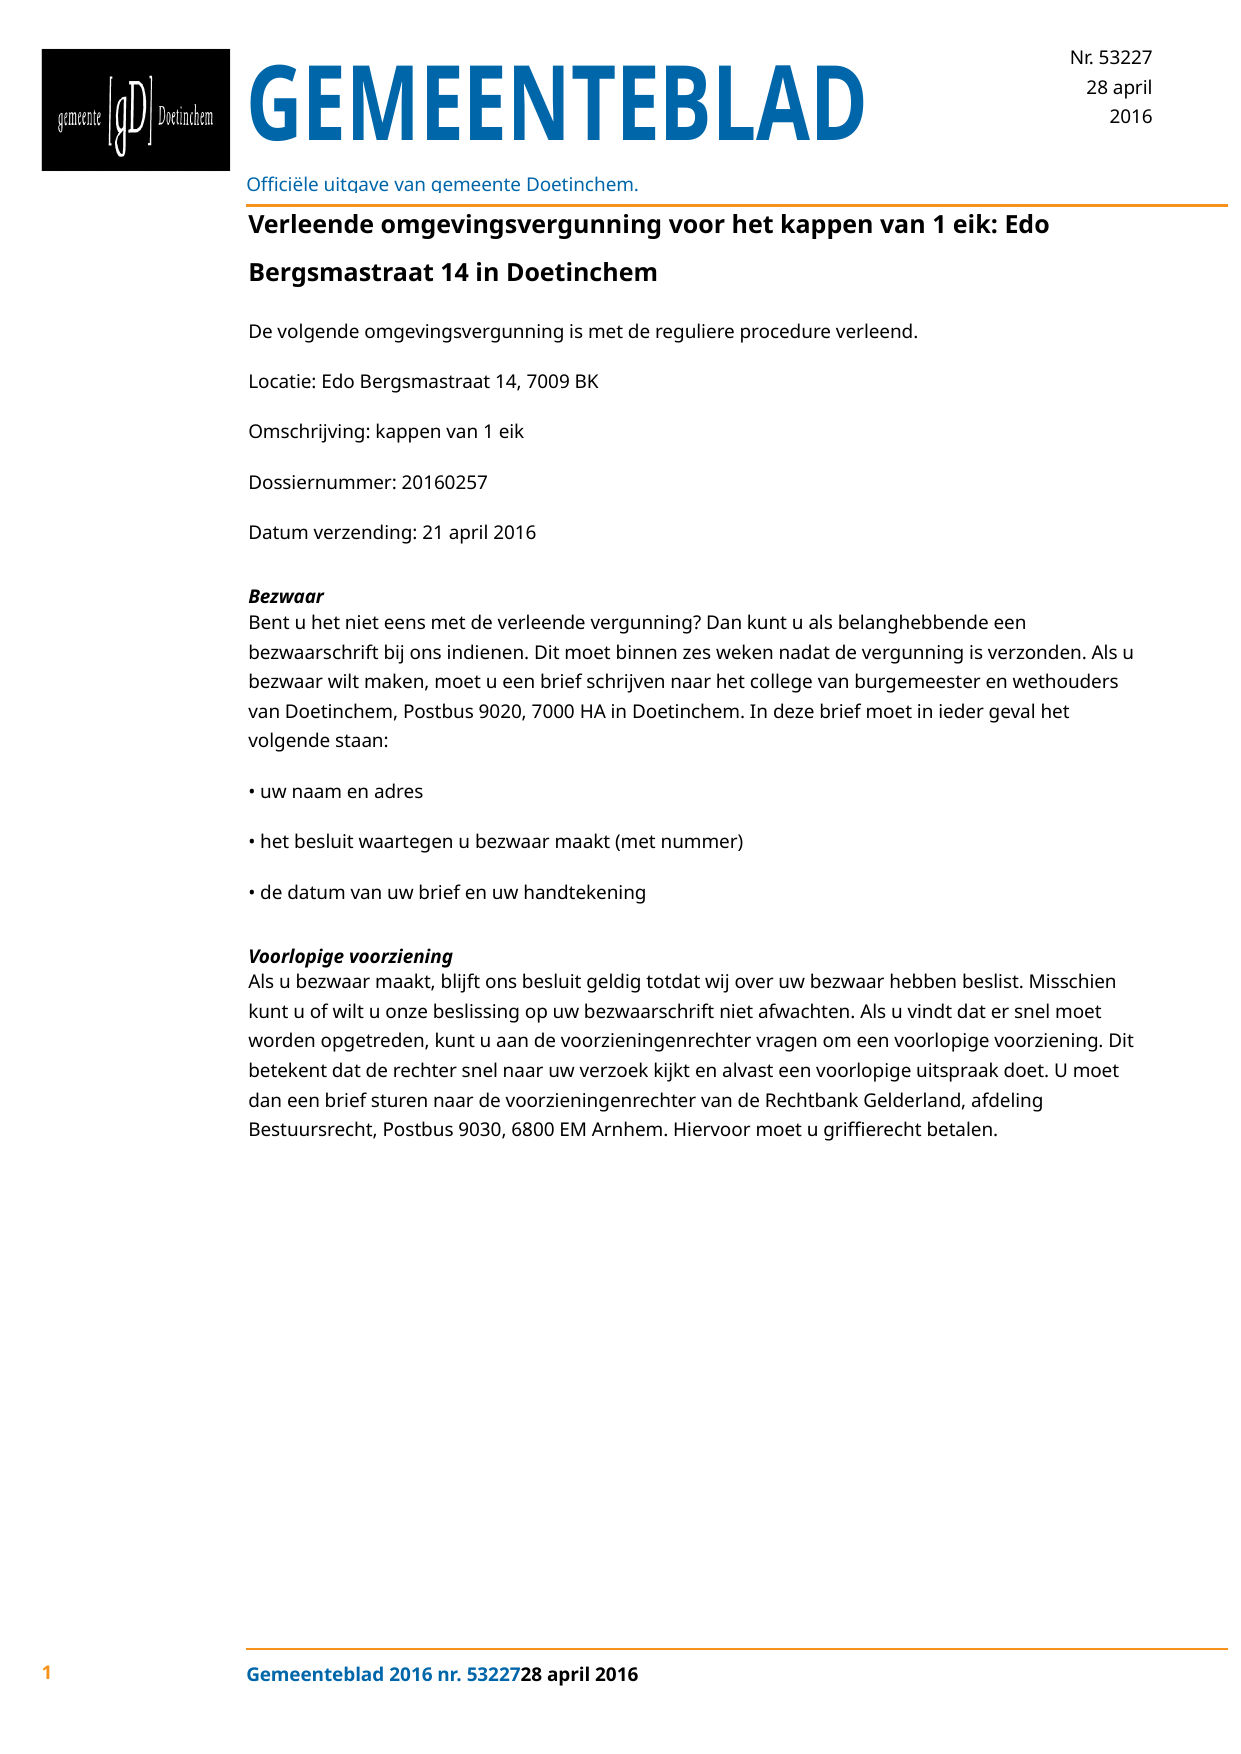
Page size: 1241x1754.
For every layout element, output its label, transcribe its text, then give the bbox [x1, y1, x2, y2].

text De volgende omgevingsvergunning is met de reguliere procedure verleend. [248, 318, 1152, 344]
text Verleende omgevingsvergunning voor het kappen van 1 eik: Edo Bergsmastraat 14 in Doetinchem [248, 207, 1152, 288]
text Omschrijving: kappen van 1 eik [248, 419, 1152, 444]
text Dossiernummer: 20160257 [248, 469, 1152, 495]
text Bezwaar [248, 583, 1152, 609]
text Voorlopige voorziening [248, 943, 1152, 968]
text Als u bezwaar maakt, blijft ons besluit geldig totdat wij over uw bezwaar hebben beslist. Misschien kunt u of wilt u onze beslissing op uw bezwaarschrift niet afwachten. Als u vindt dat er snel moet worden opgetreden, kunt u aan de voorzieningenrechter vragen om een voorlopige voorziening. Dit betekent dat de rechter snel naar uw verzoek kijkt en alvast een voorlopige uitspraak doet. U moet dan een brief sturen naar de voorzieningenrechter van de Rechtbank Gelderland, afdeling Bestuursrecht, Postbus 9030, 6800 EM Arnhem. Hiervoor moet u griffierecht betalen. [248, 968, 1152, 1142]
text Bent u het niet eens met de verleende vergunning? Dan kunt u als belanghebbende een bezwaarschrift bij ons indienen. Dit moet binnen zes weken nadat de vergunning is verzonden. Als u bezwaar wilt maken, moet u een brief schrijven naar het college van burgemeester en wethouders van Doetinchem, Postbus 9020, 7000 HA in Doetinchem. In deze brief moet in ieder geval het volgende staan: [248, 609, 1152, 753]
text • het besluit waartegen u bezwaar maakt (met nummer) [248, 828, 1152, 854]
picture [41, 47, 231, 172]
text • de datum van uw brief en uw handtekening [248, 879, 1152, 904]
text • uw naam en adres [248, 778, 1152, 804]
text Datum verzending: 21 april 2016 [248, 519, 1152, 545]
text Locatie: Edo Bergsmastraat 14, 7009 BK [248, 368, 1152, 394]
